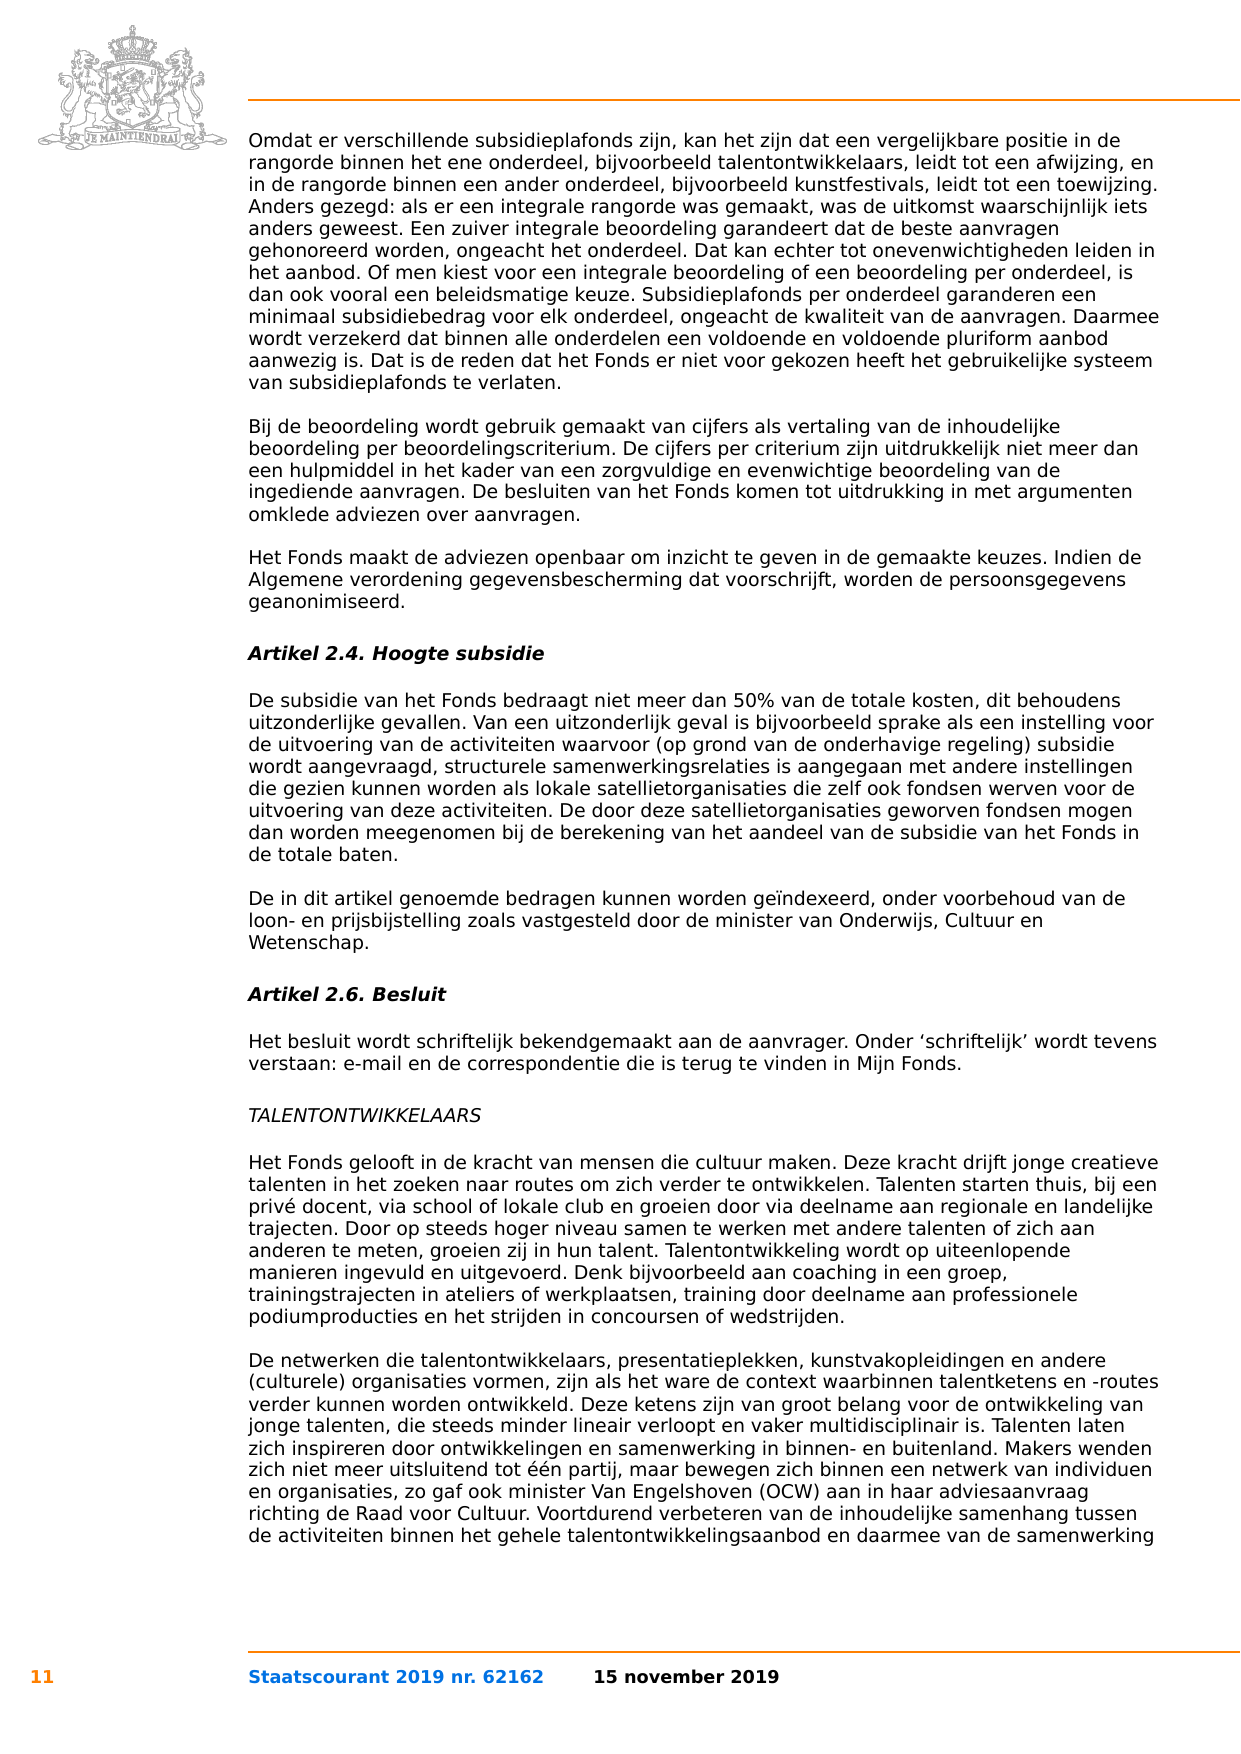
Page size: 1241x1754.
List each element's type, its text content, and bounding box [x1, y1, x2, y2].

picture [38, 25, 227, 150]
text De netwerken die talentontwikkelaars, presentatieplekken, kunstvakopleidingen en andere (culturele) organisaties vormen, zijn als het ware de context waarbinnen talentketens en -routes verder kunnen worden ontwikkeld. Deze ketens zijn van groot belang voor de ontwikkeling van jonge talenten, die steeds minder lineair verloopt en vaker multidisciplinair is. Talenten laten zich inspireren door ontwikkelingen en samenwerking in binnen- en buitenland. Makers wenden zich niet meer uitsluitend tot één partij, maar bewegen zich binnen een netwerk van individuen en organisaties, zo gaf ook minister Van Engelshoven (OCW) aan in haar adviesaanvraag richting de Raad voor Cultuur. Voortdurend verbeteren van de inhoudelijke samenhang tussen de activiteiten binnen het gehele talentontwikkelingsaanbod en daarmee van de samenwerking [248, 1349, 1163, 1547]
text Het besluit wordt schriftelijk bekendgemaakt aan de aanvrager. Onder ‘schriftelijk’ wordt tevens verstaan: e-mail en de correspondentie die is terug te vinden in Mijn Fonds. [248, 1031, 1163, 1075]
subtitle Artikel 2.4. Hoogte subsidie [248, 643, 1163, 665]
text Het Fonds maakt de adviezen openbaar om inzicht te geven in de gemaakte keuzes. Indien de Algemene verordening gegevensbescherming dat voorschrijft, worden de persoonsgegevens geanonimiseerd. [248, 547, 1163, 613]
text De in dit artikel genoemde bedragen kunnen worden geïndexeerd, onder voorbehoud van de loon- en prijsbijstelling zoals vastgesteld door de minister van Onderwijs, Cultuur en Wetenschap. [248, 888, 1163, 954]
text De subsidie van het Fonds bedraagt niet meer dan 50% van de totale kosten, dit behoudens uitzonderlijke gevallen. Van een uitzonderlijk geval is bijvoorbeeld sprake als een instelling voor de uitvoering van de activiteiten waarvoor (op grond van de onderhavige regeling) subsidie wordt aangevraagd, structurele samenwerkingsrelaties is aangegaan met andere instellingen die gezien kunnen worden als lokale satellietorganisaties die zelf ook fondsen werven voor de uitvoering van deze activiteiten. De door deze satellietorganisaties geworven fondsen mogen dan worden meegenomen bij de berekening van het aandeel van de subsidie van het Fonds in de totale baten. [248, 690, 1163, 866]
text Het Fonds gelooft in de kracht van mensen die cultuur maken. Deze kracht drijft jonge creatieve talenten in het zoeken naar routes om zich verder te ontwikkelen. Talenten starten thuis, bij een privé docent, via school of lokale club en groeien door via deelname aan regionale en landelijke trajecten. Door op steeds hoger niveau samen te werken met andere talenten of zich aan anderen te meten, groeien zij in hun talent. Talentontwikkeling wordt op uiteenlopende manieren ingevuld en uitgevoerd. Denk bijvoorbeeld aan coaching in een groep, trainingstrajecten in ateliers of werkplaatsen, training door deelname aan professionele podiumproducties en het strijden in concoursen of wedstrijden. [248, 1152, 1163, 1328]
subtitle TALENTONTWIKKELAARS [248, 1105, 1163, 1127]
text Bij de beoordeling wordt gebruik gemaakt van cijfers als vertaling van de inhoudelijke beoordeling per beoordelingscriterium. De cijfers per criterium zijn uitdrukkelijk niet meer dan een hulpmiddel in het kader van een zorgvuldige en evenwichtige beoordeling van de ingediende aanvragen. De besluiten van het Fonds komen tot uitdrukking in met argumenten omklede adviezen over aanvragen. [248, 416, 1163, 525]
subtitle Artikel 2.6. Besluit [248, 984, 1163, 1006]
text Omdat er verschillende subsidieplafonds zijn, kan het zijn dat een vergelijkbare positie in de rangorde binnen het ene onderdeel, bijvoorbeeld talentontwikkelaars, leidt tot een afwijzing, en in de rangorde binnen een ander onderdeel, bijvoorbeeld kunstfestivals, leidt tot een toewijzing. Anders gezegd: als er een integrale rangorde was gemaakt, was de uitkomst waarschijnlijk iets anders geweest. Een zuiver integrale beoordeling garandeert dat de beste aanvragen gehonoreerd worden, ongeacht het onderdeel. Dat kan echter tot onevenwichtigheden leiden in het aanbod. Of men kiest voor een integrale beoordeling of een beoordeling per onderdeel, is dan ook vooral een beleidsmatige keuze. Subsidieplafonds per onderdeel garanderen een minimaal subsidiebedrag voor elk onderdeel, ongeacht de kwaliteit van de aanvragen. Daarmee wordt verzekerd dat binnen alle onderdelen een voldoende en voldoende pluriform aanbod aanwezig is. Dat is de reden dat het Fonds er niet voor gekozen heeft het gebruikelijke systeem van subsidieplafonds te verlaten. [248, 130, 1163, 394]
